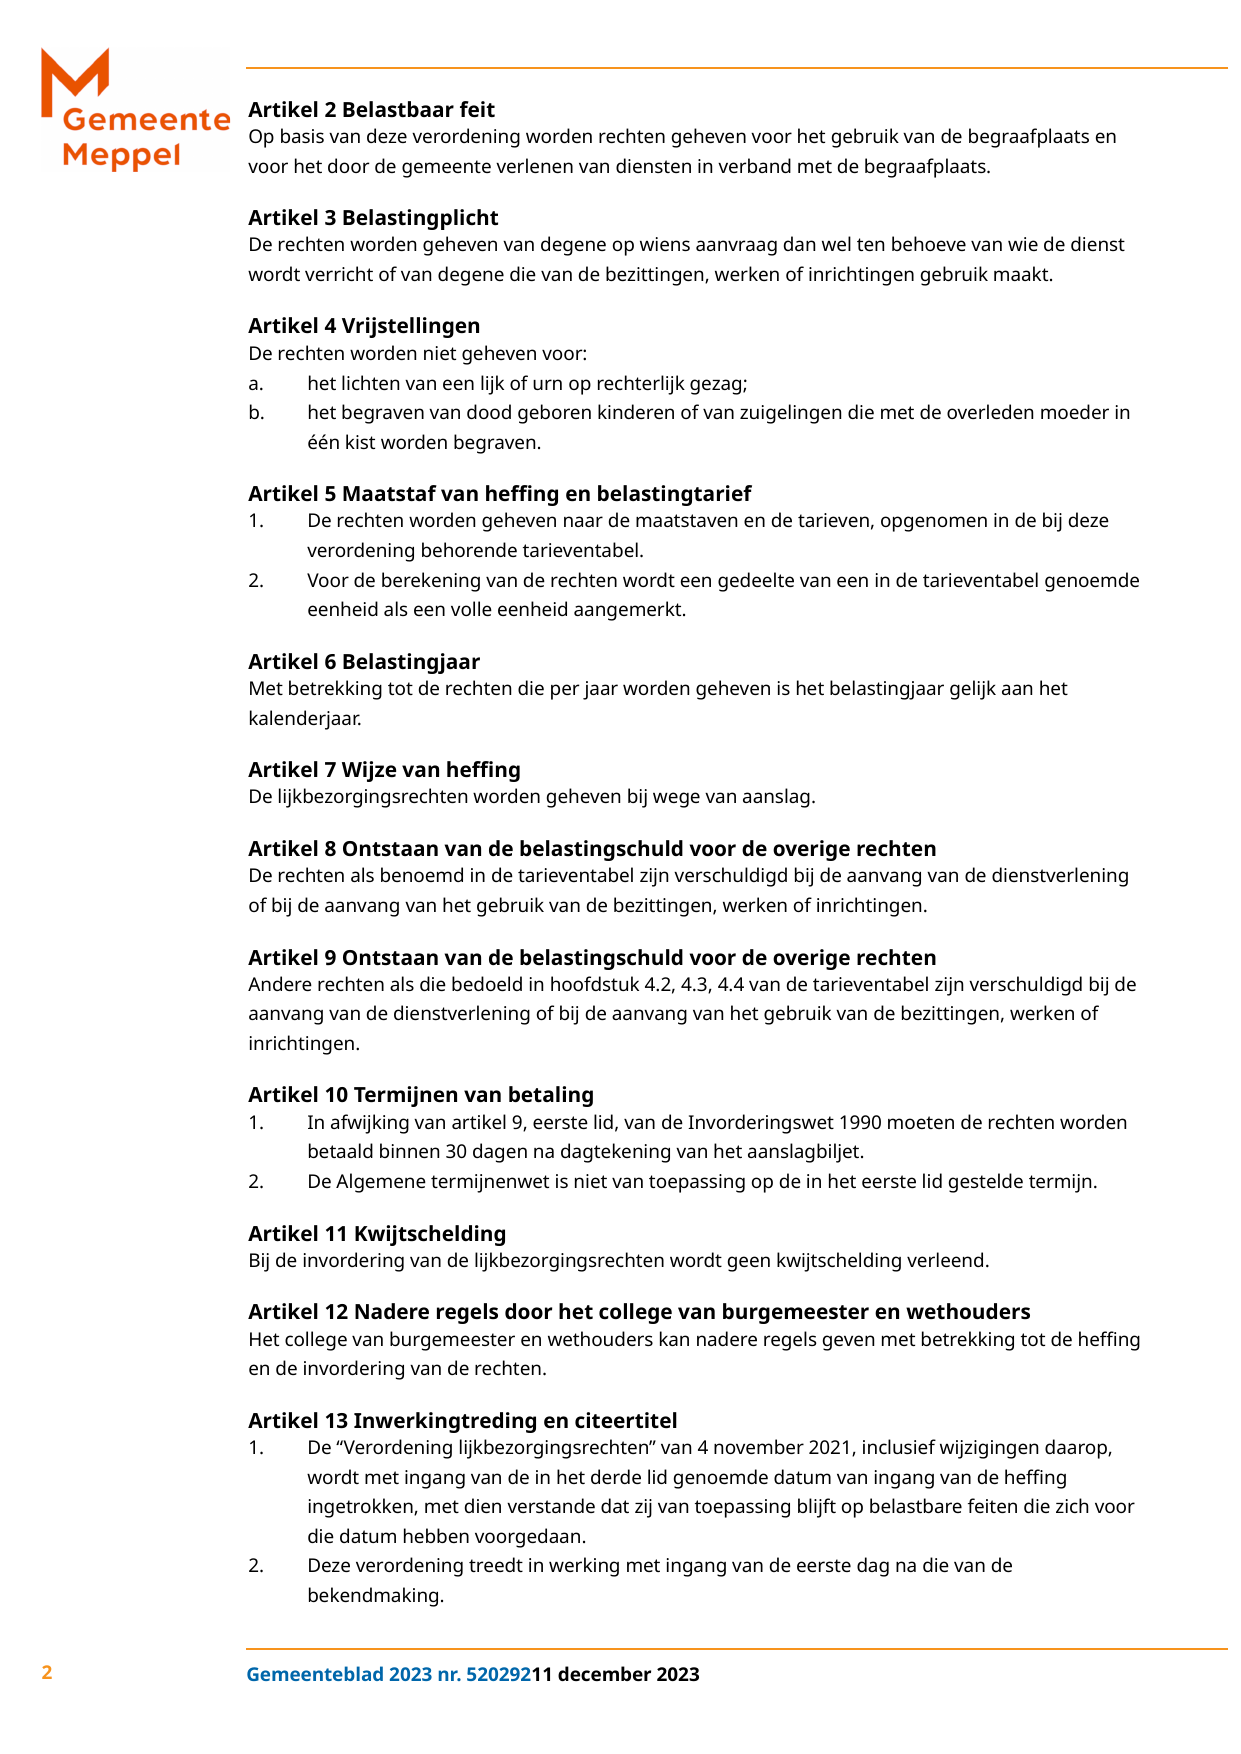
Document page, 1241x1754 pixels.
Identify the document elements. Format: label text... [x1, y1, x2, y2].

text De lijkbezorgingsrechten worden geheven bij wege van aanslag. [248, 784, 1152, 809]
text De rechten worden geheven van degene op wiens aanvraag dan wel ten behoeve van wie de dienst wordt verricht of van degene die van de bezittingen, werken of inrichtingen gebruik maakt. [248, 232, 1152, 287]
list het begraven van dood geboren kinderen of van zuigelingen die met de overleden moeder in één kist worden begraven. [248, 399, 1152, 454]
text Artikel 5 Maatstaf van heffing en belastingtarief [248, 479, 1152, 508]
text Artikel 12 Nadere regels door het college van burgemeester en wethouders [248, 1297, 1152, 1326]
list De “Verordening lijkbezorgingsrechten” van 4 november 2021, inclusief wijzigingen daarop, wordt met ingang van de in het derde lid genoemde datum van ingang van de heffing ingetrokken, met dien verstande dat zij van toepassing blijft op belastbare feiten die zich voor die datum hebben voorgedaan. [248, 1434, 1152, 1549]
text Met betrekking tot de rechten die per jaar worden geheven is het belastingjaar gelijk aan het kalenderjaar. [248, 675, 1152, 731]
text De rechten als benoemd in de tarieventabel zijn verschuldigd bij de aanvang van de dienstverlening of bij de aanvang van het gebruik van de bezittingen, werken of inrichtingen. [248, 863, 1152, 918]
text Artikel 10 Termijnen van betaling [248, 1081, 1152, 1109]
text Artikel 8 Ontstaan van de belastingschuld voor de overige rechten [248, 834, 1152, 863]
text Het college van burgemeester en wethouders kan nadere regels geven met betrekking tot de heffing en de invordering van de rechten. [248, 1326, 1152, 1381]
list Deze verordening treedt in werking met ingang van de eerste dag na die van de bekendmaking. [248, 1553, 1152, 1608]
text Artikel 7 Wijze van heffing [248, 755, 1152, 784]
list De rechten worden geheven naar de maatstaven en de tarieven, opgenomen in de bij deze verordening behorende tarieventabel. [248, 508, 1152, 563]
text Andere rechten als die bedoeld in hoofdstuk 4.2, 4.3, 4.4 van de tarieventabel zijn verschuldigd bij de aanvang van de dienstverlening of bij de aanvang van het gebruik van de bezittingen, werken of inrichtingen. [248, 971, 1152, 1056]
text Artikel 2 Belastbaar feit [248, 95, 1152, 123]
text Artikel 11 Kwijtschelding [248, 1219, 1152, 1247]
text Artikel 3 Belastingplicht [248, 203, 1152, 232]
text Artikel 4 Vrijstellingen [248, 312, 1152, 340]
text Artikel 13 Inwerkingtreding en citeertitel [248, 1406, 1152, 1434]
list In afwijking van artikel 9, eerste lid, van de Invorderingswet 1990 moeten de rechten worden betaald binnen 30 dagen na dagtekening van het aanslagbiljet. [248, 1109, 1152, 1164]
list het lichten van een lijk of urn op rechterlijk gezag; [248, 370, 1152, 395]
list De Algemene termijnenwet is niet van toepassing op de in het eerste lid gestelde termijn. [248, 1168, 1152, 1194]
picture [41, 47, 231, 172]
text Op basis van deze verordening worden rechten geheven voor het gebruik van de begraafplaats en voor het door de gemeente verlenen van diensten in verband met de begraafplaats. [248, 123, 1152, 178]
text Bij de invordering van de lijkbezorgingsrechten wordt geen kwijtschelding verleend. [248, 1247, 1152, 1273]
text Artikel 9 Ontstaan van de belastingschuld voor de overige rechten [248, 943, 1152, 971]
list Voor de berekening van de rechten wordt een gedeelte van een in de tarieventabel genoemde eenheid als een volle eenheid aangemerkt. [248, 567, 1152, 622]
text De rechten worden niet geheven voor: [248, 340, 1152, 366]
text Artikel 6 Belastingjaar [248, 647, 1152, 675]
